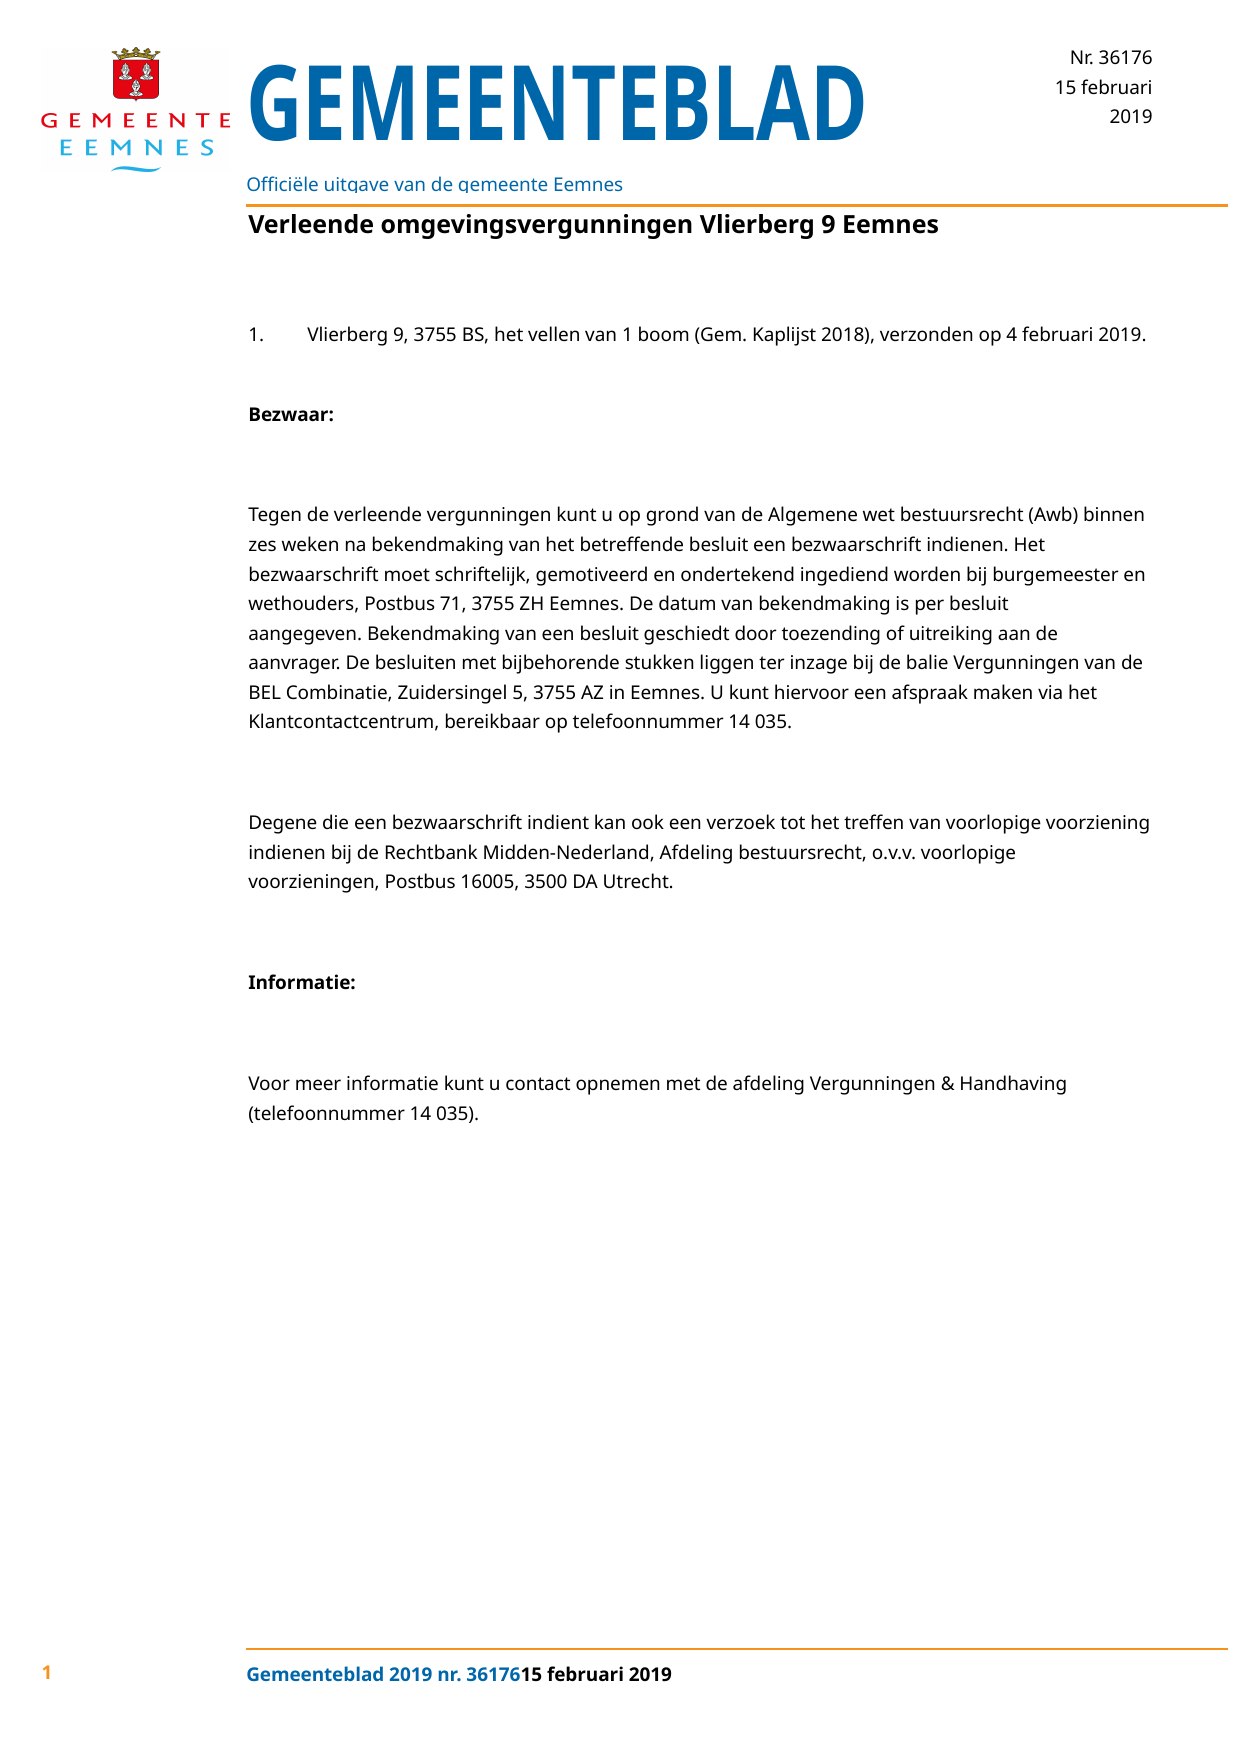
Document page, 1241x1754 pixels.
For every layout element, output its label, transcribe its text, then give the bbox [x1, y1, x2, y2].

text Voor meer informatie kunt u contact opnemen met de afdeling Vergunningen & Handhaving (telefoonnummer 14 035). [248, 1070, 1152, 1126]
list Vlierberg 9, 3755 BS, het vellen van 1 boom (Gem. Kaplijst 2018), verzonden op 4 februari 2019. [248, 321, 1152, 346]
text Verleende omgevingsvergunningen Vlierberg 9 Eemnes [248, 207, 1152, 241]
text Informatie: [248, 969, 1152, 995]
picture [41, 47, 231, 172]
text Degene die een bezwaarschrift indient kan ook een verzoek tot het treffen van voorlopige voorziening indienen bij de Rechtbank Midden-Nederland, Afdeling bestuursrecht, o.v.v. voorlopige voorzieningen, Postbus 16005, 3500 DA Utrecht. [248, 809, 1152, 894]
text Tegen de verleende vergunningen kunt u op grond van de Algemene wet bestuursrecht (Awb) binnen zes weken na bekendmaking van het betreffende besluit een bezwaarschrift indienen. Het bezwaarschrift moet schriftelijk, gemotiveerd en ondertekend ingediend worden bij burgemeester en wethouders, Postbus 71, 3755 ZH Eemnes. De datum van bekendmaking is per besluit aangegeven. Bekendmaking van een besluit geschiedt door toezending of uitreiking aan de aanvrager. De besluiten met bijbehorende stukken liggen ter inzage bij de balie Vergunningen van de BEL Combinatie, Zuidersingel 5, 3755 AZ in Eemnes. U kunt hiervoor een afspraak maken via het Klantcontactcentrum, bereikbaar op telefoonnummer 14 035. [248, 502, 1152, 734]
text Bezwaar: [248, 401, 1152, 426]
